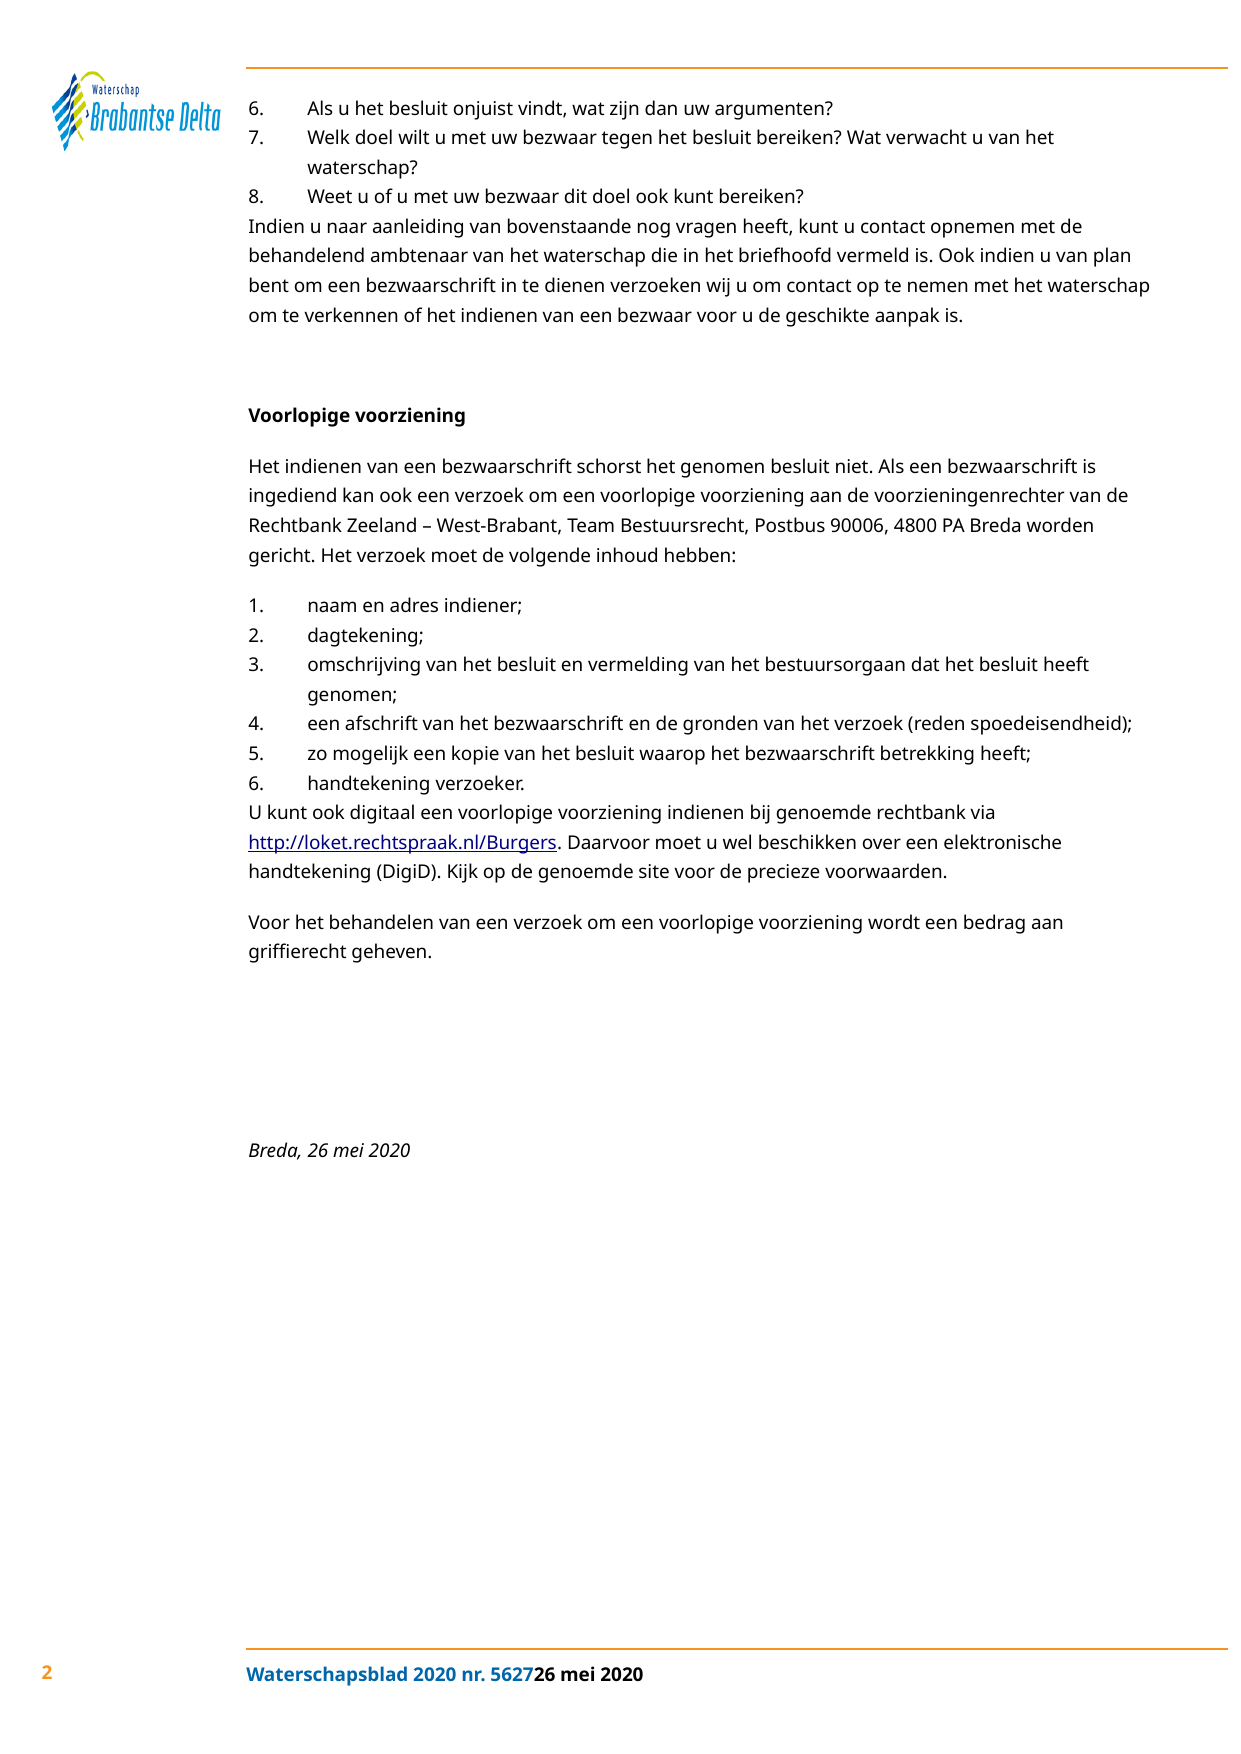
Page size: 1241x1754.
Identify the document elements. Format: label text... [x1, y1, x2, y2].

text Indien u naar aanleiding van bovenstaande nog vragen heeft, kunt u contact opnemen met de behandelend ambtenaar van het waterschap die in het briefhoofd vermeld is. Ook indien u van plan bent om een bezwaarschrift in te dienen verzoeken wij u om contact op te nemen met het waterschap om te verkennen of het indienen van een bezwaar voor u de geschikte aanpak is. [248, 213, 1152, 328]
list Weet u of u met uw bezwaar dit doel ook kunt bereiken? [248, 183, 1152, 209]
list handtekening verzoeker. [248, 770, 1152, 796]
list Als u het besluit onjuist vindt, wat zijn dan uw argumenten? [248, 95, 1152, 121]
list dagtekening; [248, 622, 1152, 648]
text Het indienen van een bezwaarschrift schorst het genomen besluit niet. Als een bezwaarschrift is ingediend kan ook een verzoek om een voorlopige voorziening aan de voorzieningenrechter van de Rechtbank Zeeland – West-Brabant, Team Bestuursrecht, Postbus 90006, 4800 PA Breda worden gericht. Het verzoek moet de volgende inhoud hebben: [248, 453, 1152, 568]
picture [41, 47, 231, 172]
list zo mogelijk een kopie van het besluit waarop het bezwaarschrift betrekking heeft; [248, 740, 1152, 766]
list omschrijving van het besluit en vermelding van het bestuursorgaan dat het besluit heeft genomen; [248, 651, 1152, 707]
text U kunt ook digitaal een voorlopige voorziening indienen bij genoemde rechtbank via http://loket.rechtspraak.nl/Burgers. Daarvoor moet u wel beschikken over een elektronische handtekening (DigiD). Kijk op de genoemde site voor de precieze voorwaarden. [248, 799, 1152, 884]
list naam en adres indiener; [248, 592, 1152, 618]
text Voorlopige voorziening [248, 403, 1152, 428]
text Breda, 26 mei 2020 [248, 1138, 1152, 1163]
list een afschrift van het bezwaarschrift en de gronden van het verzoek (reden spoedeisendheid); [248, 711, 1152, 736]
text Voor het behandelen van een verzoek om een voorlopige voorziening wordt een bedrag aan griffierecht geheven. [248, 909, 1152, 964]
list Welk doel wilt u met uw bezwaar tegen het besluit bereiken? Wat verwacht u van het waterschap? [248, 124, 1152, 180]
